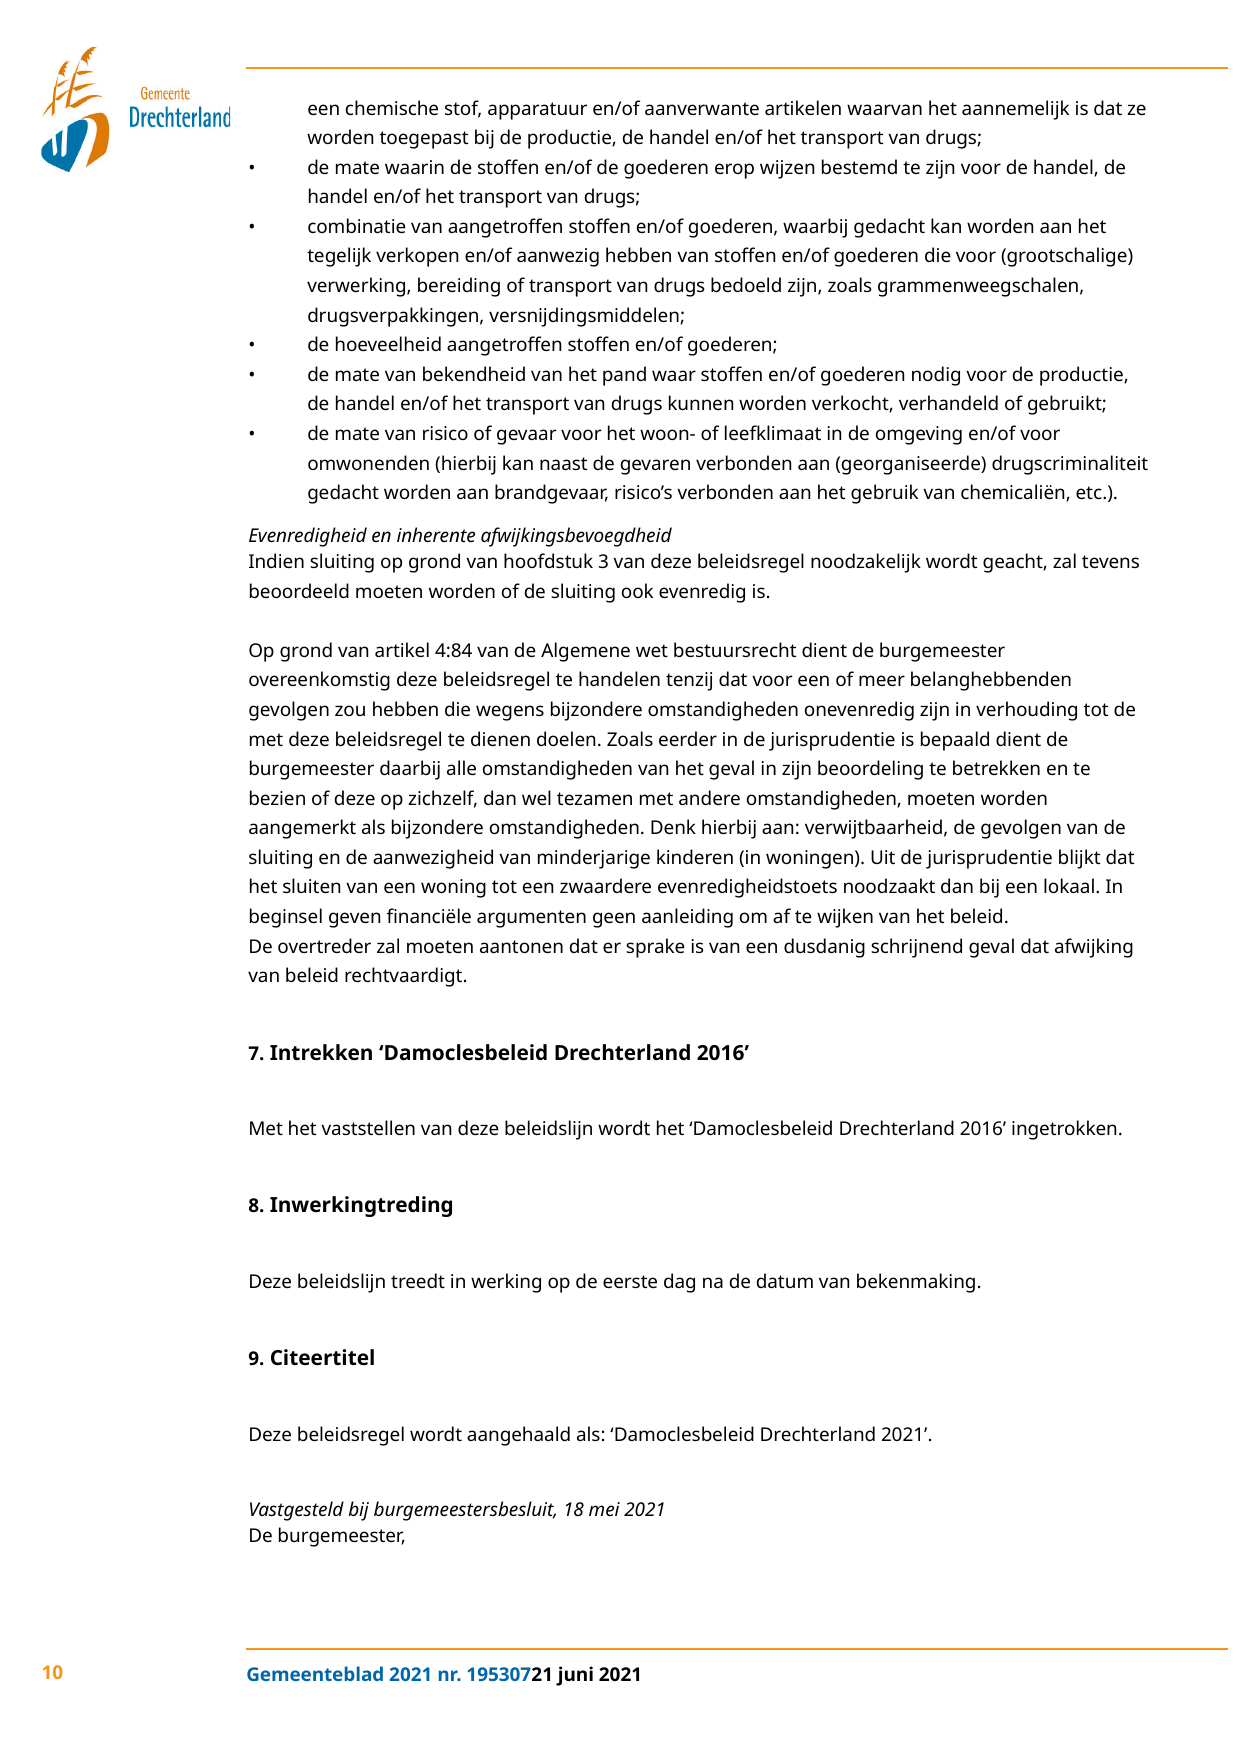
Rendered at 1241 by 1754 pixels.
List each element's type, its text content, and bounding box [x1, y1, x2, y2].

list een chemische stof, apparatuur en/of aanverwante artikelen waarvan het aannemelijk is dat ze worden toegepast bij de productie, de handel en/of het transport van drugs; [248, 95, 1152, 150]
text De overtreder zal moeten aantonen dat er sprake is van een dusdanig schrijnend geval dat afwijking van beleid rechtvaardigt. [248, 933, 1152, 988]
picture [41, 158, 64, 172]
picture [226, 115, 231, 124]
text Indien sluiting op grond van hoofdstuk 3 van deze beleidsregel noodzakelijk wordt geacht, zal tevens beoordeeld moeten worden of de sluiting ook evenredig is. [248, 548, 1152, 603]
text De burgemeester, [248, 1522, 1152, 1548]
text Evenredigheid en inherente afwijkingsbevoegdheid [248, 522, 1152, 548]
text 9. Citeertitel [248, 1343, 1152, 1372]
text 8. Inwerkingtreding [248, 1191, 1152, 1219]
text Op grond van artikel 4:84 van de Algemene wet bestuursrecht dient de burgemeester overeenkomstig deze beleidsregel te handelen tenzij dat voor een of meer belanghebbenden gevolgen zou hebben die wegens bijzondere omstandigheden onevenredig zijn in verhouding tot de met deze beleidsregel te dienen doelen. Zoals eerder in de jurisprudentie is bepaald dient de burgemeester daarbij alle omstandigheden van het geval in zijn beoordeling te betrekken en te bezien of deze op zichzelf, dan wel tezamen met andere omstandigheden, moeten worden aangemerkt als bijzondere omstandigheden. Denk hierbij aan: verwijtbaarheid, de gevolgen van de sluiting en de aanwezigheid van minderjarige kinderen (in woningen). Uit de jurisprudentie blijkt dat het sluiten van een woning tot een zwaardere evenredigheidstoets noodzaakt dan bij een lokaal. In beginsel geven financiële argumenten geen aanleiding om af te wijken van het beleid. [248, 637, 1152, 929]
text Met het vaststellen van deze beleidslijn wordt het ‘Damoclesbeleid Drechterland 2016’ ingetrokken. [248, 1115, 1152, 1141]
list combinatie van aangetroffen stoffen en/of goederen, waarbij gedacht kan worden aan het tegelijk verkopen en/of aanwezig hebben van stoffen en/of goederen die voor (grootschalige) verwerking, bereiding of transport van drugs bedoeld zijn, zoals grammenweegschalen, drugsverpakkingen, versnijdingsmiddelen; [248, 213, 1152, 328]
text Deze beleidsregel wordt aangehaald als: ‘Damoclesbeleid Drechterland 2021’. [248, 1421, 1152, 1447]
text Vastgesteld bij burgemeestersbesluit, 18 mei 2021 [248, 1496, 1152, 1522]
picture [41, 47, 231, 172]
text 7. Intrekken ‘Damoclesbeleid Drechterland 2016’ [248, 1038, 1152, 1066]
text Deze beleidslijn treedt in werking op de eerste dag na de datum van bekenmaking. [248, 1268, 1152, 1294]
list de hoeveelheid aangetroffen stoffen en/of goederen; [248, 331, 1152, 357]
list de mate van bekendheid van het pand waar stoffen en/of goederen nodig voor de productie, de handel en/of het transport van drugs kunnen worden verkocht, verhandeld of gebruikt; [248, 361, 1152, 416]
list de mate van risico of gevaar voor het woon- of leefklimaat in de omgeving en/of voor omwonenden (hierbij kan naast de gevaren verbonden aan (georganiseerde) drugscriminaliteit gedacht worden aan brandgevaar, risico’s verbonden aan het gebruik van chemicaliën, etc.). [248, 420, 1152, 505]
list de mate waarin de stoffen en/of de goederen erop wijzen bestemd te zijn voor de handel, de handel en/of het transport van drugs; [248, 154, 1152, 209]
